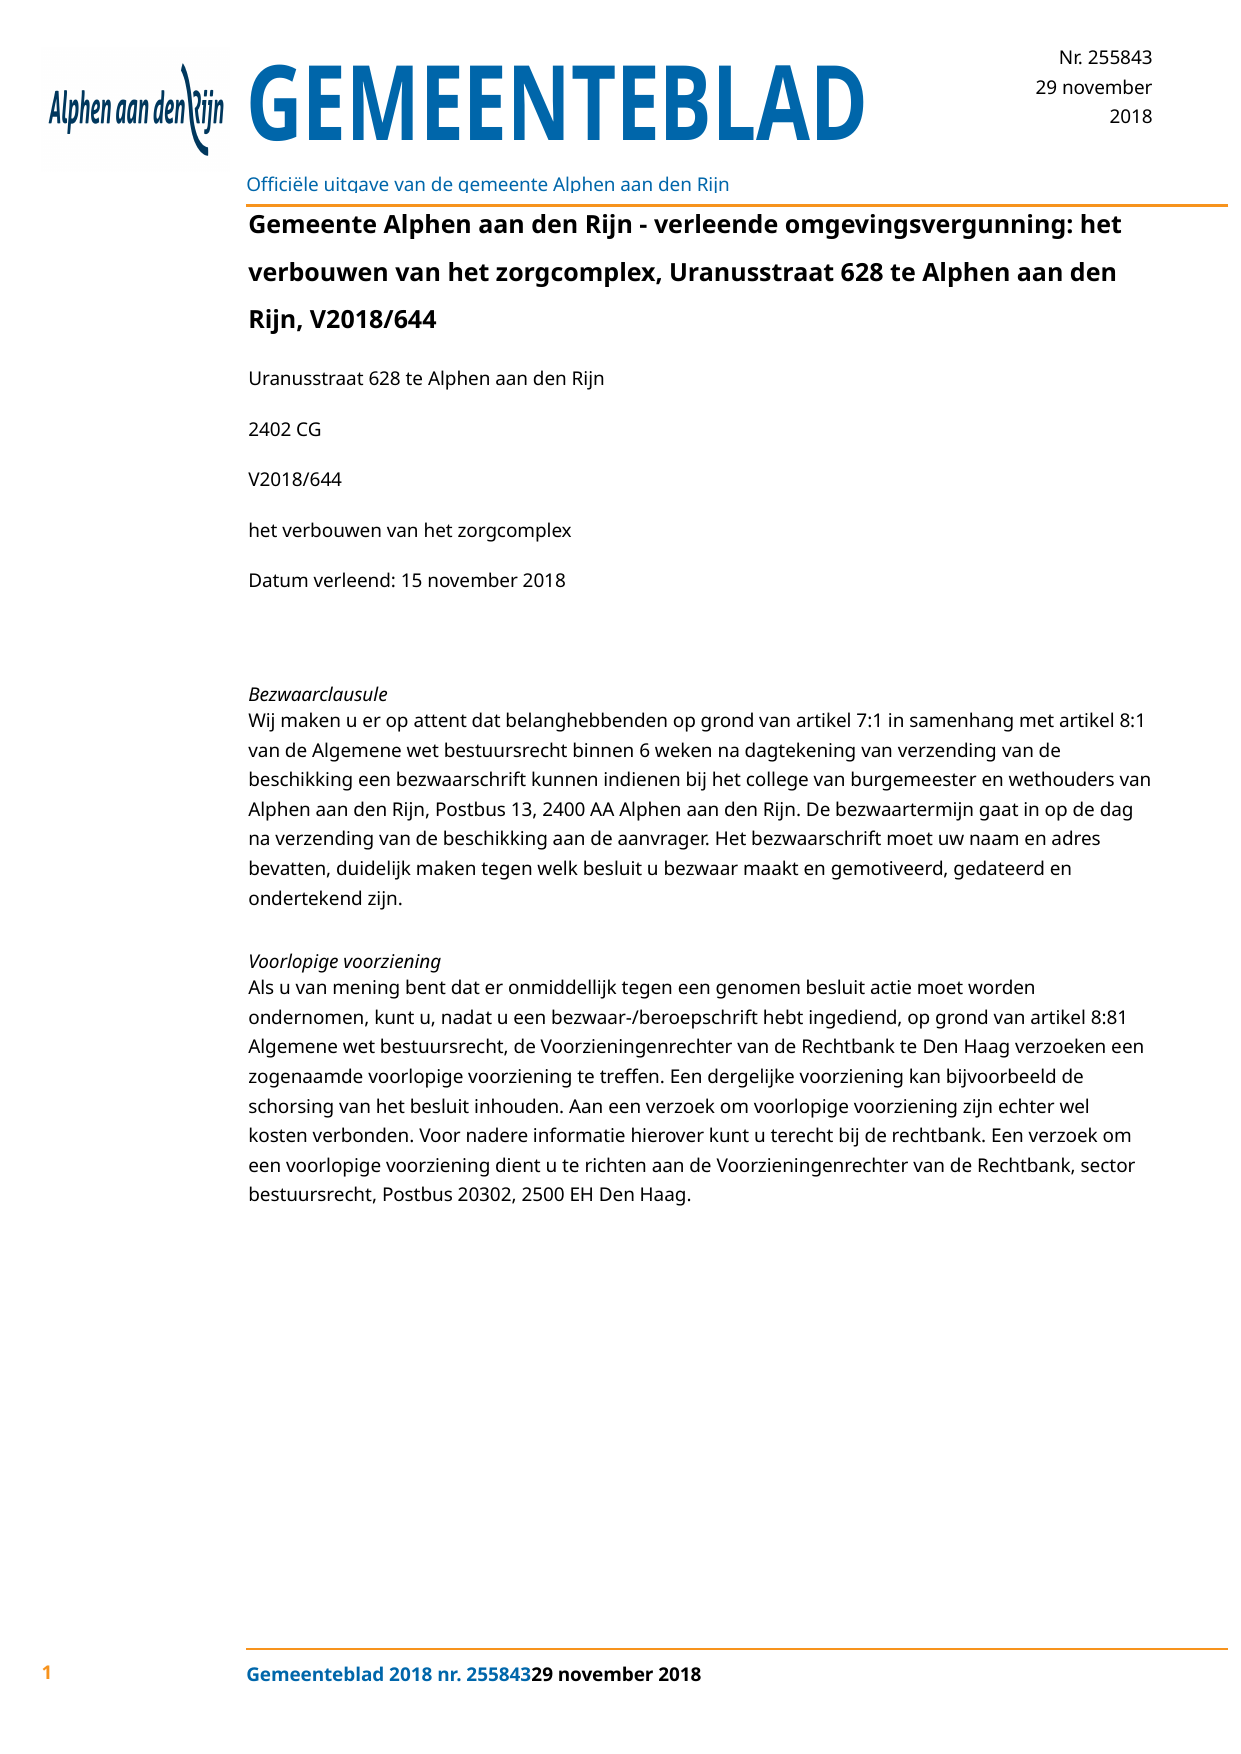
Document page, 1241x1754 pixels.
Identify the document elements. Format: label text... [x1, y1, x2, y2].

text Gemeente Alphen aan den Rijn - verleende omgevingsvergunning: het verbouwen van het zorgcomplex, Uranusstraat 628 te Alphen aan den Rijn, V2018/644 [248, 207, 1152, 336]
text Wij maken u er op attent dat belanghebbenden op grond van artikel 7:1 in samenhang met artikel 8:1 van de Algemene wet bestuursrecht binnen 6 weken na dagtekening van verzending van de beschikking een bezwaarschrift kunnen indienen bij het college van burgemeester en wethouders van Alphen aan den Rijn, Postbus 13, 2400 AA Alphen aan den Rijn. De bezwaartermijn gaat in op de dag na verzending van de beschikking aan de aanvrager. Het bezwaarschrift moet uw naam en adres bevatten, duidelijk maken tegen welk besluit u bezwaar maakt en gemotiveerd, gedateerd en ondertekend zijn. [248, 707, 1152, 911]
text V2018/644 [248, 466, 1152, 492]
text Datum verleend: 15 november 2018 [248, 567, 1152, 593]
text het verbouwen van het zorgcomplex [248, 517, 1152, 542]
text Als u van mening bent dat er onmiddellijk tegen een genomen besluit actie moet worden ondernomen, kunt u, nadat u een bezwaar-/beroepschrift hebt ingediend, op grond van artikel 8:81 Algemene wet bestuursrecht, de Voorzieningenrechter van de Rechtbank te Den Haag verzoeken een zogenaamde voorlopige voorziening te treffen. Een dergelijke voorziening kan bijvoorbeeld de schorsing van het besluit inhouden. Aan een verzoek om voorlopige voorziening zijn echter wel kosten verbonden. Voor nadere informatie hierover kunt u terecht bij de rechtbank. Een verzoek om een voorlopige voorziening dient u te richten aan de Voorzieningenrechter van de Rechtbank, sector bestuursrecht, Postbus 20302, 2500 EH Den Haag. [248, 974, 1152, 1207]
text Bezwaarclausule [248, 682, 1152, 707]
text 2402 CG [248, 416, 1152, 442]
text Uranusstraat 628 te Alphen aan den Rijn [248, 366, 1152, 391]
picture [41, 47, 231, 172]
text Voorlopige voorziening [248, 949, 1152, 974]
